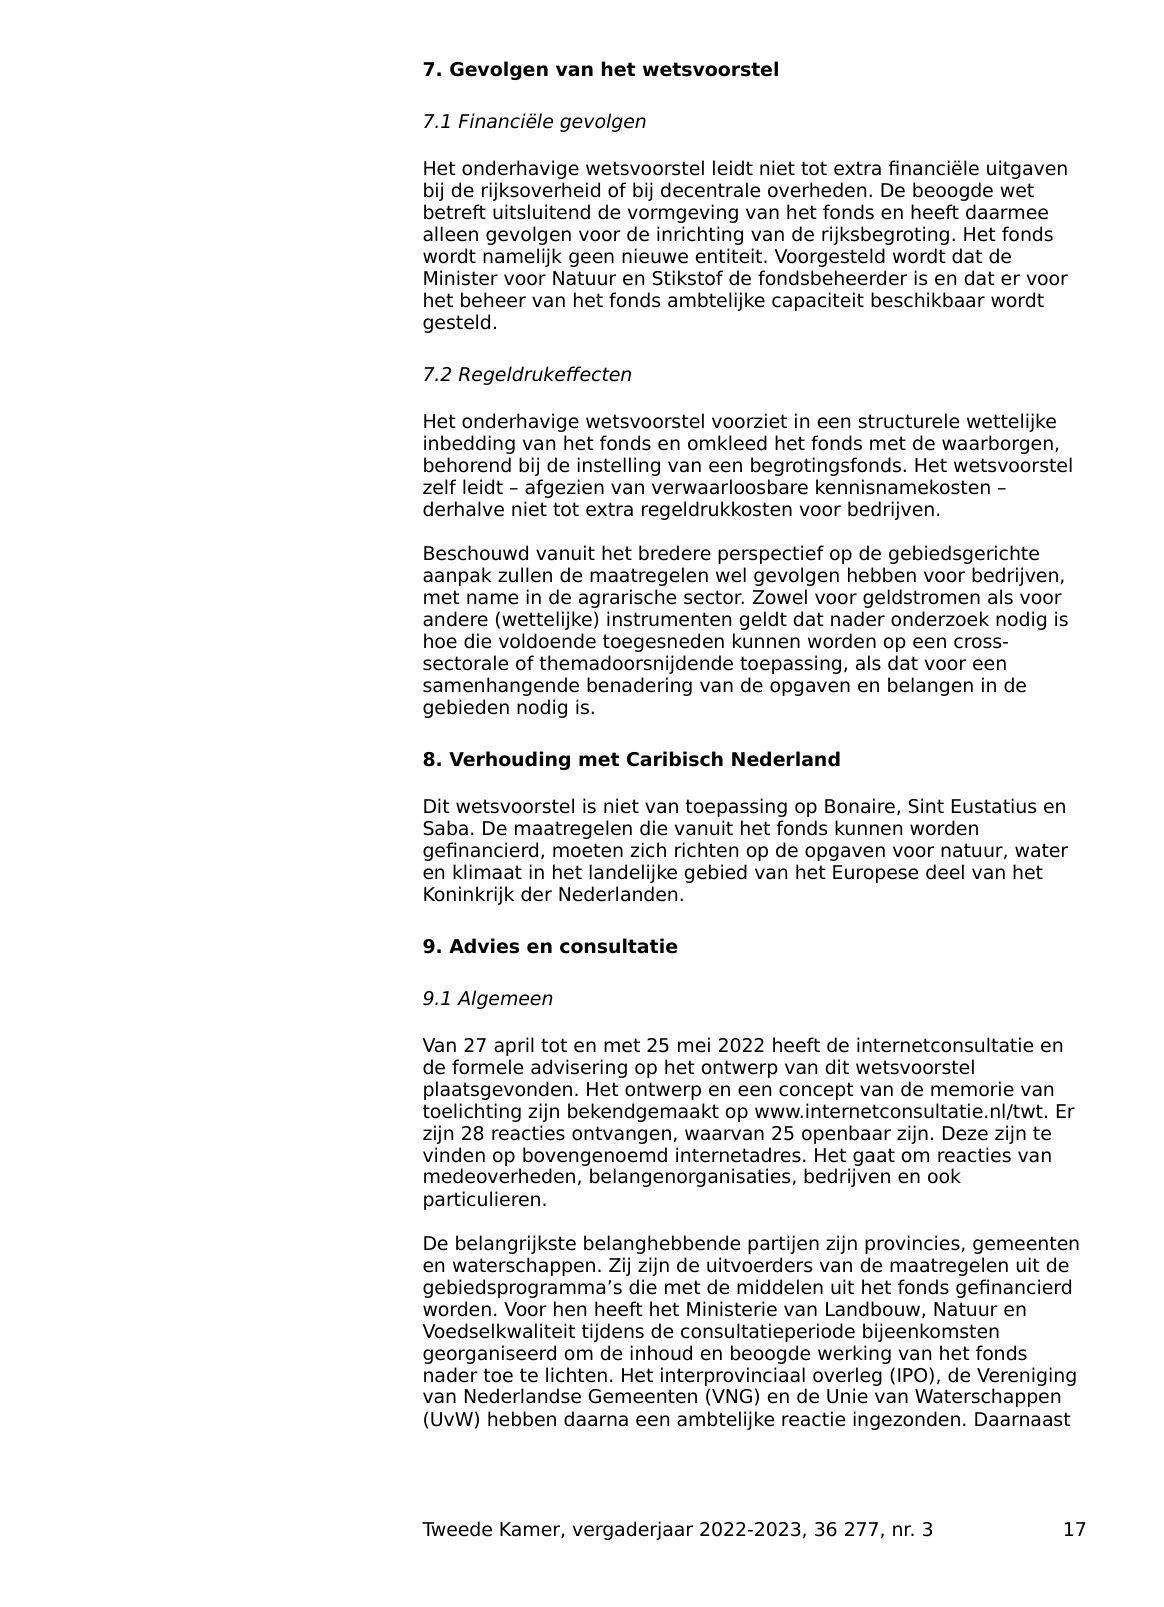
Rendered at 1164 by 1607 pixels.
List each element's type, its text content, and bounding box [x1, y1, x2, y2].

subtitle 9. Advies en consultatie [422, 936, 1087, 958]
subtitle 8. Verhouding met Caribisch Nederland [422, 749, 1087, 771]
subtitle 9.1 Algemeen [422, 988, 1087, 1009]
text Van 27 april tot en met 25 mei 2022 heeft de internetconsultatie en de formele advisering op het ontwerp van dit wetsvoorstel plaatsgevonden. Het ontwerp en een concept van de memorie van toelichting zijn bekendgemaakt op www.internetconsultatie.nl/twt. Er zijn 28 reacties ontvangen, waarvan 25 openbaar zijn. Deze zijn te vinden op bovengenoemd internetadres. Het gaat om reacties van medeoverheden, belangenorganisaties, bedrijven en ook particulieren. [422, 1034, 1087, 1210]
text Beschouwd vanuit het bredere perspectief op de gebiedsgerichte aanpak zullen de maatregelen wel gevolgen hebben voor bedrijven, met name in de agrarische sector. Zowel voor geldstromen als voor andere (wettelijke) instrumenten geldt dat nader onderzoek nodig is hoe die voldoende toegesneden kunnen worden op een cross-sectorale of themadoorsnijdende toepassing, als dat voor een samenhangende benadering van de opgaven en belangen in de gebieden nodig is. [422, 543, 1087, 719]
subtitle 7. Gevolgen van het wetsvoorstel [422, 59, 1087, 81]
subtitle 7.2 Regeldrukeffecten [422, 364, 1087, 386]
text De belangrijkste belanghebbende partijen zijn provincies, gemeenten en waterschappen. Zij zijn de uitvoerders van de maatregelen uit de gebiedsprogramma’s die met de middelen uit het fonds gefinancierd worden. Voor hen heeft het Ministerie van Landbouw, Natuur en Voedselkwaliteit tijdens de consultatieperiode bijeenkomsten georganiseerd om de inhoud en beoogde werking van het fonds nader toe te lichten. Het interprovinciaal overleg (IPO), de Vereniging van Nederlandse Gemeenten (VNG) en de Unie van Waterschappen (UvW) hebben daarna een ambtelijke reactie ingezonden. Daarnaast [422, 1233, 1087, 1430]
subtitle 7.1 Financiële gevolgen [422, 111, 1087, 133]
text Het onderhavige wetsvoorstel voorziet in een structurele wettelijke inbedding van het fonds en omkleed het fonds met de waarborgen, behorend bij de instelling van een begrotingsfonds. Het wetsvoorstel zelf leidt – afgezien van verwaarloosbare kennisnamekosten – derhalve niet tot extra regeldrukkosten voor bedrijven. [422, 411, 1087, 521]
text Het onderhavige wetsvoorstel leidt niet tot extra financiële uitgaven bij de rijksoverheid of bij decentrale overheden. De beoogde wet betreft uitsluitend de vormgeving van het fonds en heeft daarmee alleen gevolgen voor de inrichting van de rijksbegroting. Het fonds wordt namelijk geen nieuwe entiteit. Voorgesteld wordt dat de Minister voor Natuur en Stikstof de fondsbeheerder is en dat er voor het beheer van het fonds ambtelijke capaciteit beschikbaar wordt gesteld. [422, 158, 1087, 334]
text Dit wetsvoorstel is niet van toepassing op Bonaire, Sint Eustatius en Saba. De maatregelen die vanuit het fonds kunnen worden gefinancierd, moeten zich richten op de opgaven voor natuur, water en klimaat in het landelijke gebied van het Europese deel van het Koninkrijk der Nederlanden. [422, 796, 1087, 906]
